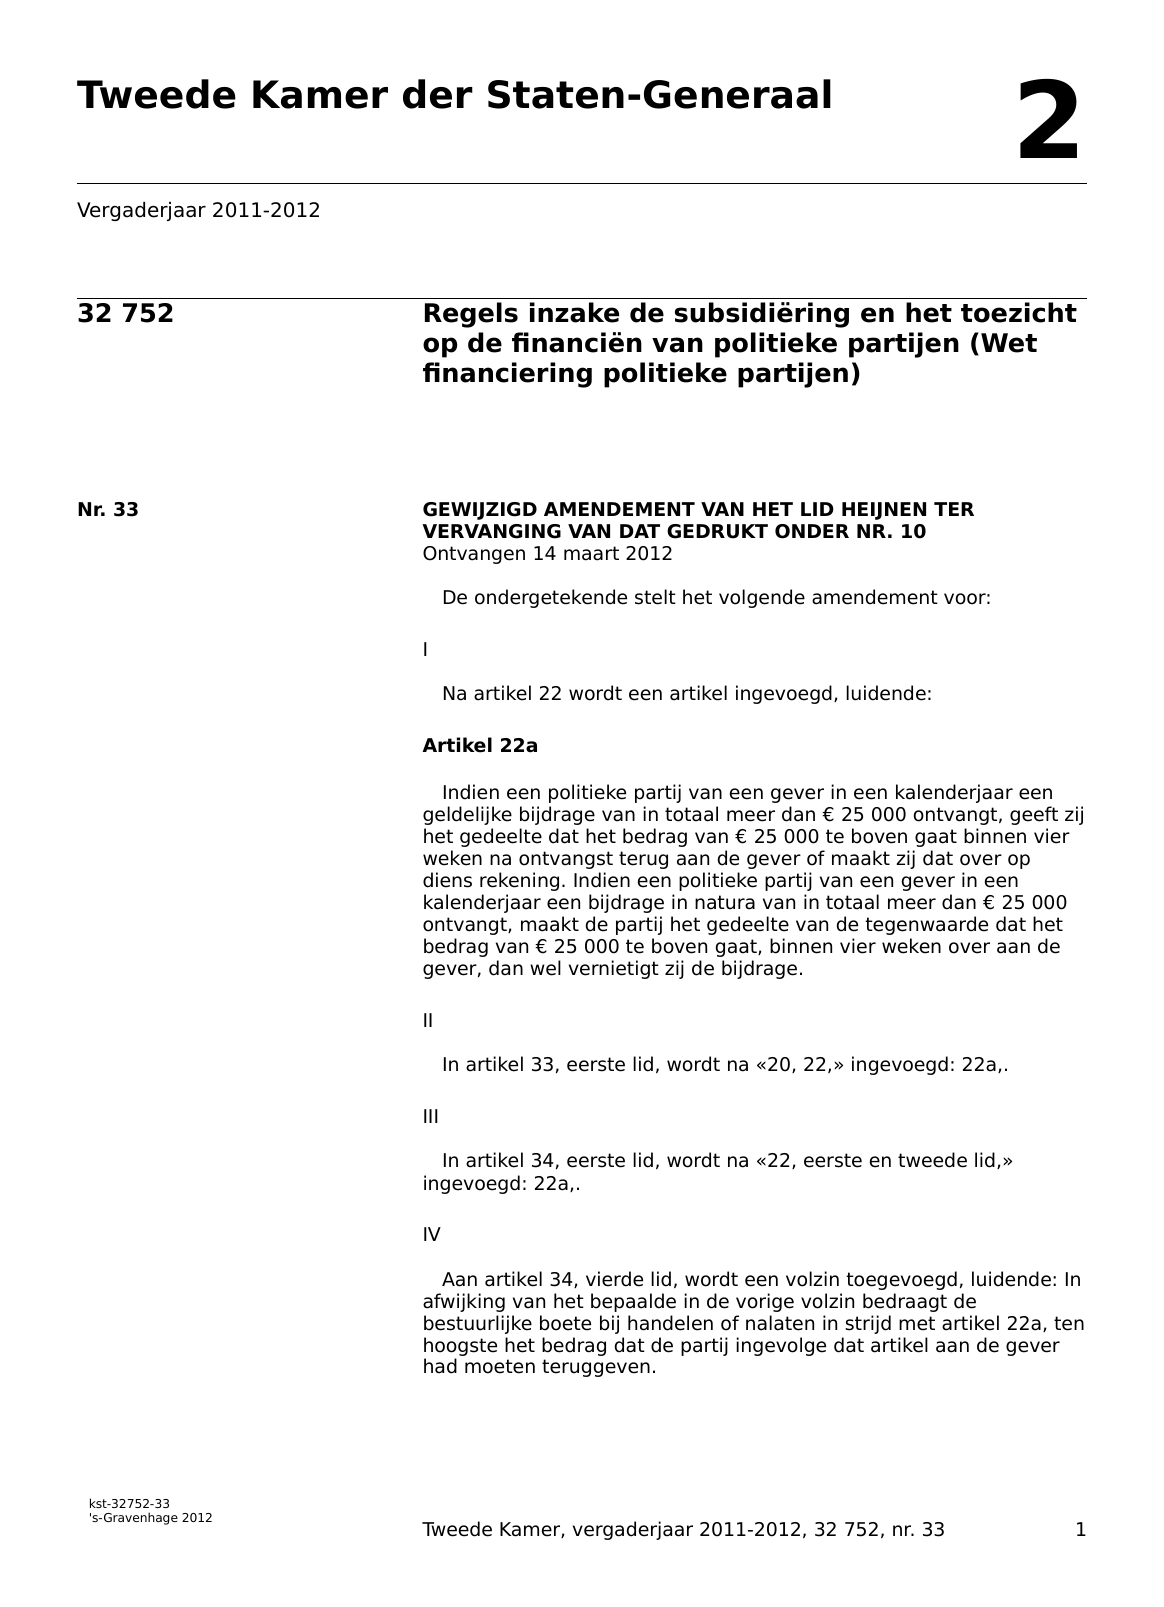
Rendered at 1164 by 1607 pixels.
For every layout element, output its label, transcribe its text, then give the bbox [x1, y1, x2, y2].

table_header Tweede Kamer der Staten-Generaal [77, 59, 886, 183]
text 's-Gravenhage 2012 [88, 1511, 323, 1525]
text Na artikel 22 wordt een artikel ingevoegd, luidende: [422, 683, 1087, 705]
text Indien een politieke partij van een gever in een kalenderjaar een geldelijke bijdrage van in totaal meer dan € 25 000 ontvangt, geeft zij het gedeelte dat het bedrag van € 25 000 te boven gaat binnen vier weken na ontvangst terug aan de gever of maakt zij dat over op diens rekening. Indien een politieke partij van een gever in een kalenderjaar een bijdrage in natura van in totaal meer dan € 25 000 ontvangt, maakt de partij het gedeelte van de tegenwaarde dat het bedrag van € 25 000 te boven gaat, binnen vier weken over aan de gever, dan wel vernietigt zij de bijdrage. [422, 782, 1087, 980]
subtitle IV [422, 1224, 1087, 1246]
subtitle Artikel 22a [422, 735, 1087, 757]
subtitle I [422, 639, 1087, 661]
text De ondergetekende stelt het volgende amendement voor: [422, 587, 1087, 609]
subtitle II [422, 1010, 1087, 1032]
subtitle 32 752 Regels inzake de subsidiëring en het toezicht op de financiën van politieke partijen (Wet financiering politieke partijen) [77, 299, 1087, 388]
text Aan artikel 34, vierde lid, wordt een volzin toegevoegd, luidende: In afwijking van het bepaalde in de vorige volzin bedraagt de bestuurlijke boete bij handelen of nalaten in strijd met artikel 22a, ten hoogste het bedrag dat de partij ingevolge dat artikel aan de gever had moeten teruggeven. [422, 1268, 1087, 1378]
table_cell Vergaderjaar 2011-2012 [77, 184, 1087, 298]
text kst-32752-33 [88, 1497, 323, 1511]
table_header 2 [886, 59, 1087, 183]
text Ontvangen 14 maart 2012 [422, 543, 1087, 565]
text In artikel 33, eerste lid, wordt na «20, 22,» ingevoegd: 22a,. [422, 1054, 1087, 1076]
subtitle Nr. 33 GEWIJZIGD AMENDEMENT VAN HET LID HEIJNEN TER VERVANGING VAN DAT GEDRUKT ONDER NR. 10 [77, 499, 1087, 543]
subtitle III [422, 1106, 1087, 1128]
text In artikel 34, eerste lid, wordt na «22, eerste en tweede lid,» ingevoegd: 22a,. [422, 1150, 1087, 1194]
